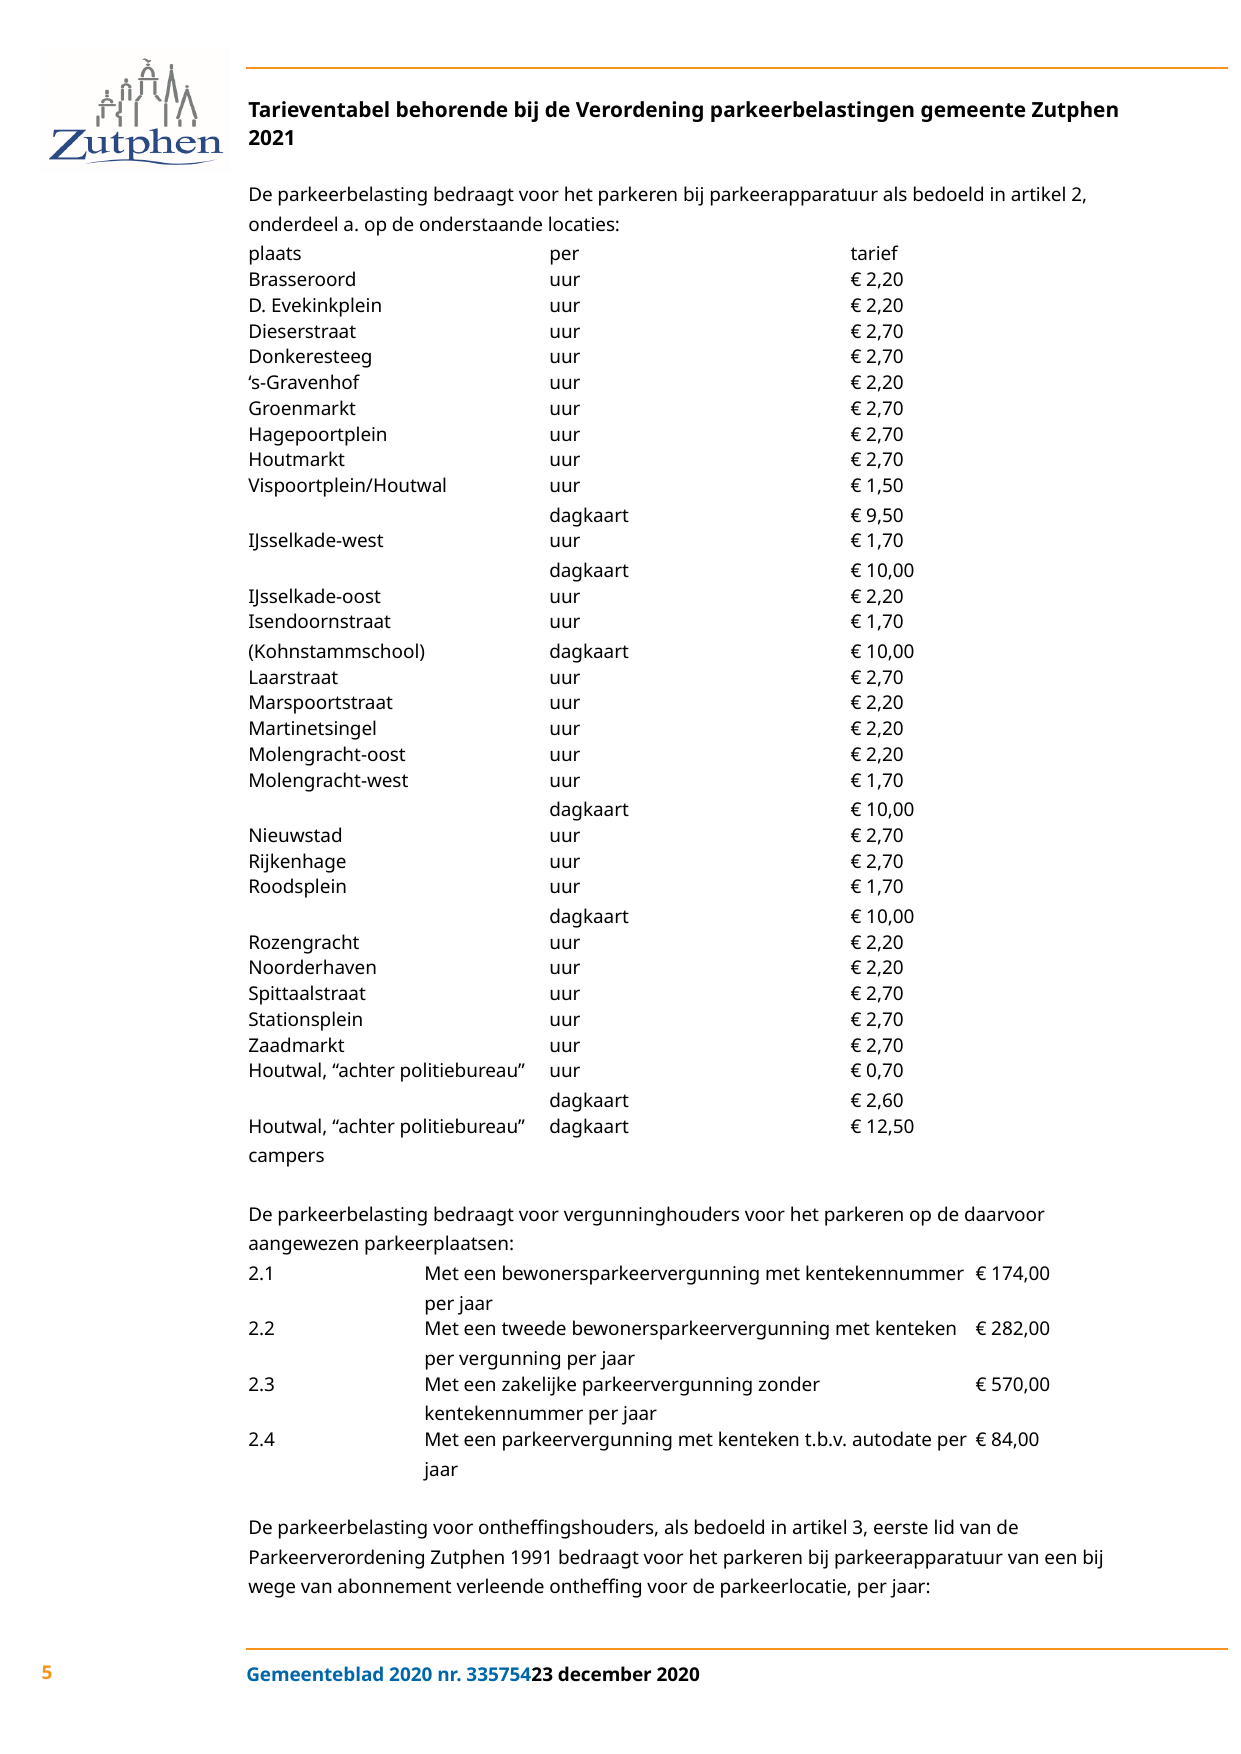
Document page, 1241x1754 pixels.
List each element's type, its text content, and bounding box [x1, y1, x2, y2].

table_cell Rijkenhage [248, 848, 549, 873]
table_cell Houtwal, “achter politiebureau” campers [248, 1113, 549, 1168]
table_cell uur [549, 1006, 850, 1032]
table_cell Groenmarkt [248, 395, 549, 421]
text Tarieventabel behorende bij de Verordening parkeerbelastingen gemeente Zutphen 2021 [248, 95, 1152, 152]
table_cell uur [549, 741, 850, 767]
table_header per [549, 241, 850, 266]
table_cell uur [549, 344, 850, 369]
text De parkeerbelasting bedraagt voor het parkeren bij parkeerapparatuur als bedoeld in artikel 2, onderdeel a. op de onderstaande locaties: [248, 181, 1152, 237]
table_cell € 84,00 [975, 1426, 1152, 1481]
table_cell uur dagkaart [549, 528, 850, 583]
table_cell Brasseroord [248, 266, 549, 292]
table_cell € 2,70 [850, 980, 1152, 1006]
table_cell € 2,70 [850, 395, 1152, 421]
table_header plaats [248, 241, 549, 266]
table_header € 174,00 [975, 1260, 1152, 1316]
table_cell Laarstraat [248, 664, 549, 689]
table_cell IJsselkade-west [248, 528, 549, 583]
table_cell Houtwal, “achter politiebureau” [248, 1058, 549, 1113]
table_cell Roodsplein [248, 874, 549, 929]
table_cell Dieserstraat [248, 318, 549, 343]
text De parkeerbelasting bedraagt voor vergunninghouders voor het parkeren op de daarvoor aangewezen parkeerplaatsen: [248, 1201, 1152, 1256]
table_cell € 2,70 [850, 1032, 1152, 1057]
table_header 2.1 [248, 1260, 424, 1316]
table_cell € 12,50 [850, 1113, 1152, 1168]
table_cell Spittaalstraat [248, 980, 549, 1006]
table_cell € 2,70 [850, 1006, 1152, 1032]
table_cell D. Evekinkplein [248, 292, 549, 318]
table_cell Hagepoortplein [248, 421, 549, 446]
table_cell 2.2 [248, 1316, 424, 1371]
table_cell uur dagkaart [549, 767, 850, 822]
table_cell Met een zakelijke parkeervergunning zonder kentekennummer per jaar [424, 1371, 975, 1426]
table_cell uur dagkaart [549, 874, 850, 929]
table_cell uur [549, 421, 850, 446]
table_cell € 1,70 € 10,00 [850, 609, 1152, 664]
table_cell dagkaart [549, 1113, 850, 1168]
table_cell uur dagkaart [549, 472, 850, 527]
table_cell € 1,70 € 10,00 [850, 528, 1152, 583]
table_cell uur [549, 446, 850, 472]
table_cell uur [549, 1032, 850, 1057]
table_cell uur dagkaart [549, 1058, 850, 1113]
table_cell € 0,70 € 2,60 [850, 1058, 1152, 1113]
table_cell uur [549, 848, 850, 873]
table_cell Isendoornstraat (Kohnstammschool) [248, 609, 549, 664]
table_cell Martinetsingel [248, 715, 549, 741]
table_cell uur [549, 395, 850, 421]
table_cell € 2,70 [850, 848, 1152, 873]
table_cell Rozengracht [248, 929, 549, 954]
table_cell € 2,20 [850, 583, 1152, 608]
table_cell IJsselkade-oost [248, 583, 549, 608]
table_cell € 1,50 € 9,50 [850, 472, 1152, 527]
table_cell uur [549, 822, 850, 848]
table_cell Stationsplein [248, 1006, 549, 1032]
table_cell uur [549, 266, 850, 292]
table_cell € 2,70 [850, 446, 1152, 472]
table_cell Molengracht-west [248, 767, 549, 822]
table_cell Vispoortplein/Houtwal [248, 472, 549, 527]
table_cell Molengracht-oost [248, 741, 549, 767]
table_cell Houtmarkt [248, 446, 549, 472]
table_cell € 2,70 [850, 344, 1152, 369]
table_cell 2.4 [248, 1426, 424, 1481]
table_cell Marspoortstraat [248, 690, 549, 715]
table_cell Donkeresteeg [248, 344, 549, 369]
table_cell € 1,70 € 10,00 [850, 874, 1152, 929]
table_cell € 2,20 [850, 266, 1152, 292]
table_cell € 2,20 [850, 292, 1152, 318]
table_cell uur [549, 318, 850, 343]
table_cell Zaadmarkt [248, 1032, 549, 1057]
table_cell € 2,20 [850, 741, 1152, 767]
table_cell € 570,00 [975, 1371, 1152, 1426]
table_cell € 2,20 [850, 369, 1152, 395]
table_cell uur [549, 369, 850, 395]
table_cell uur [549, 929, 850, 954]
table_cell ‘s-Gravenhof [248, 369, 549, 395]
table_cell € 2,20 [850, 715, 1152, 741]
table_header tarief [850, 241, 1152, 266]
table_cell € 282,00 [975, 1316, 1152, 1371]
table_cell 2.3 [248, 1371, 424, 1426]
table_cell Nieuwstad [248, 822, 549, 848]
table_cell Noorderhaven [248, 955, 549, 980]
table_cell uur [549, 664, 850, 689]
table_cell € 1,70 € 10,00 [850, 767, 1152, 822]
table_cell uur [549, 583, 850, 608]
text De parkeerbelasting voor ontheffingshouders, als bedoeld in artikel 3, eerste lid van de Parkeerverordening Zutphen 1991 bedraagt voor het parkeren bij parkeerapparatuur van een bij wege van abonnement verleende ontheffing voor de parkeerlocatie, per jaar: [248, 1514, 1152, 1599]
table_header Met een bewonersparkeervergunning met kentekennummer per jaar [424, 1260, 975, 1316]
table_cell € 2,70 [850, 421, 1152, 446]
table_cell uur [549, 715, 850, 741]
table_cell Met een parkeervergunning met kenteken t.b.v. autodate per jaar [424, 1426, 975, 1481]
table_cell € 2,20 [850, 955, 1152, 980]
table_cell € 2,70 [850, 822, 1152, 848]
table_cell uur [549, 292, 850, 318]
table_cell uur dagkaart [549, 609, 850, 664]
table_cell uur [549, 955, 850, 980]
table_cell uur [549, 690, 850, 715]
table_cell € 2,70 [850, 664, 1152, 689]
table_cell Met een tweede bewonersparkeervergunning met kenteken per vergunning per jaar [424, 1316, 975, 1371]
table_cell € 2,20 [850, 929, 1152, 954]
table_cell € 2,70 [850, 318, 1152, 343]
picture [41, 47, 231, 172]
table_cell uur [549, 980, 850, 1006]
table_cell € 2,20 [850, 690, 1152, 715]
